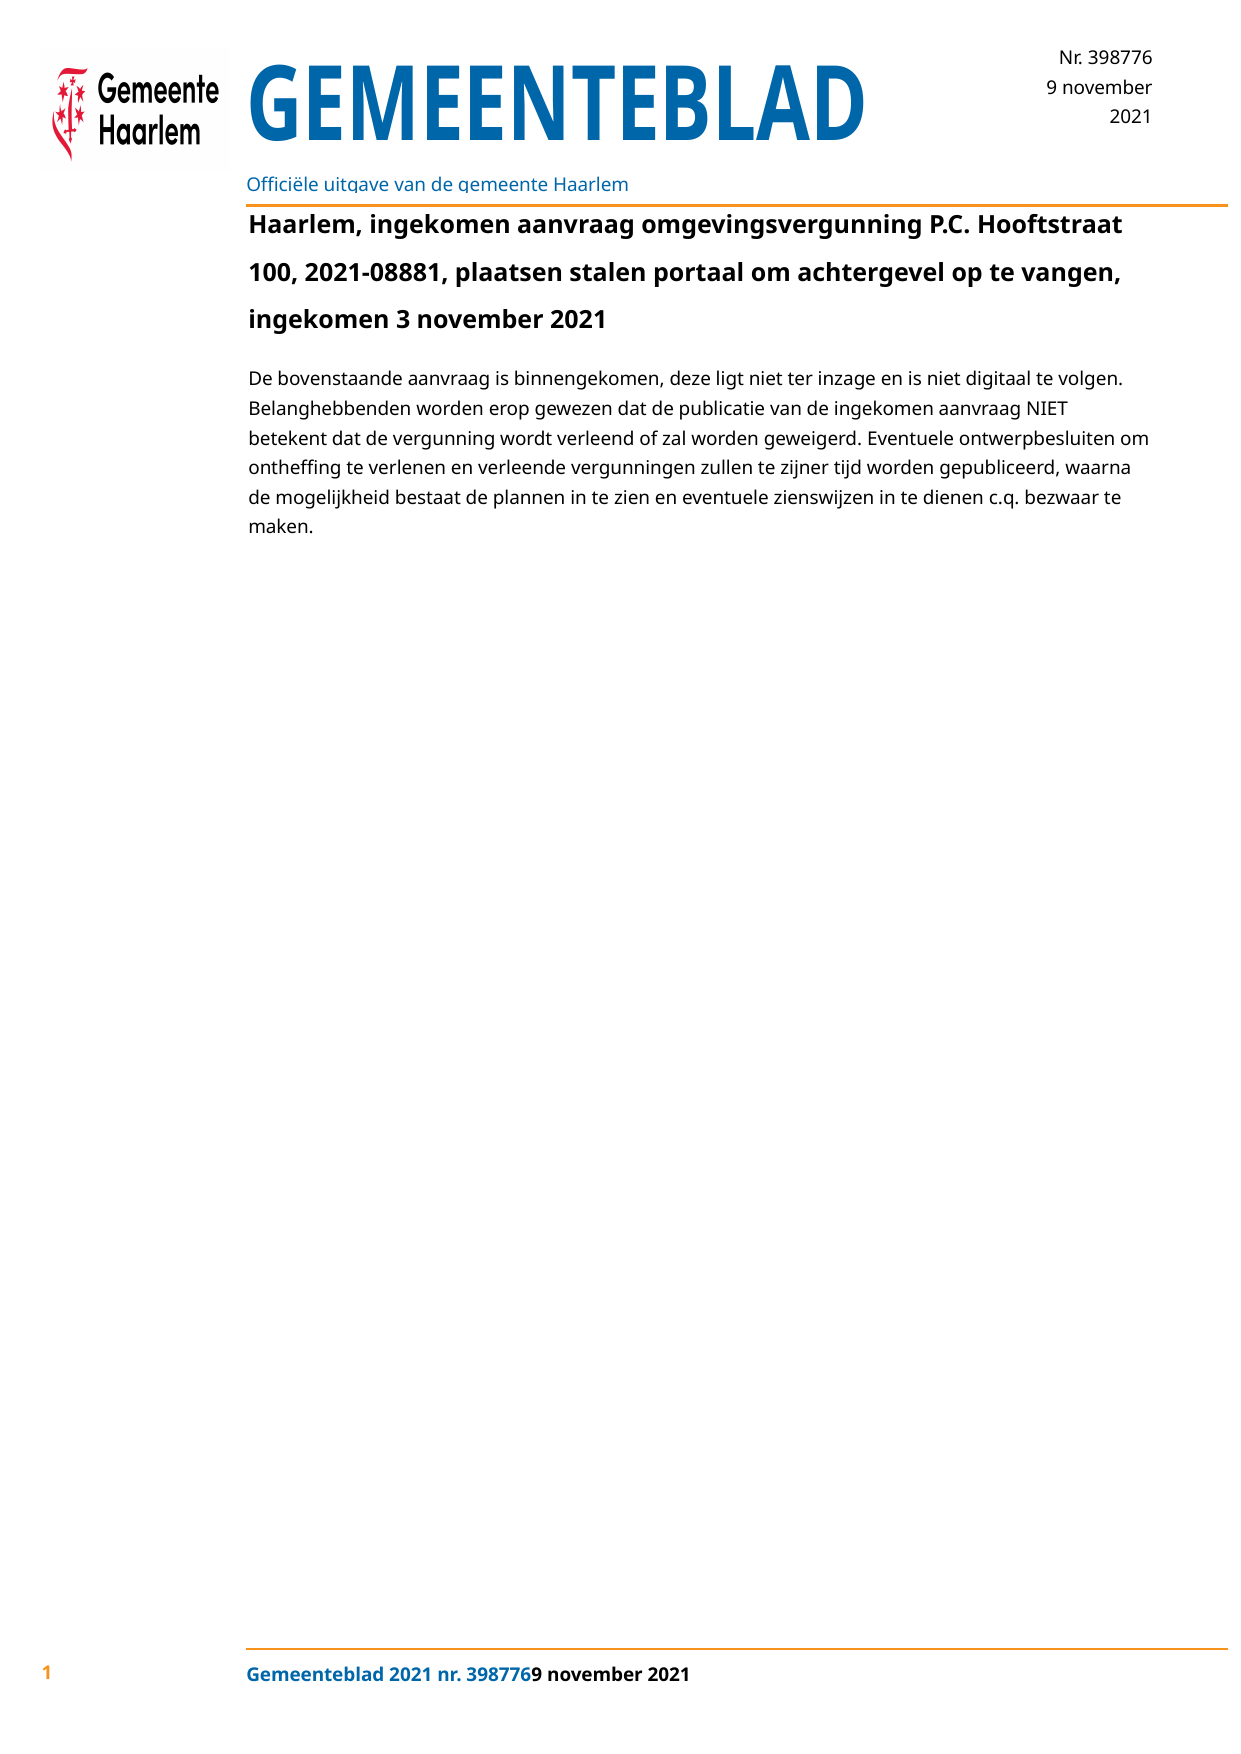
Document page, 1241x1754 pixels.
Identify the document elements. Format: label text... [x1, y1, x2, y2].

picture [41, 47, 231, 172]
text De bovenstaande aanvraag is binnengekomen, deze ligt niet ter inzage en is niet digitaal te volgen. Belanghebbenden worden erop gewezen dat de publicatie van de ingekomen aanvraag NIET betekent dat de vergunning wordt verleend of zal worden geweigerd. Eventuele ontwerpbesluiten om ontheffing te verlenen en verleende vergunningen zullen te zijner tijd worden gepubliceerd, waarna de mogelijkheid bestaat de plannen in te zien en eventuele zienswijzen in te dienen c.q. bezwaar te maken. [248, 366, 1152, 539]
text Haarlem, ingekomen aanvraag omgevingsvergunning P.C. Hooftstraat 100, 2021-08881, plaatsen stalen portaal om achtergevel op te vangen, ingekomen 3 november 2021 [248, 207, 1152, 336]
